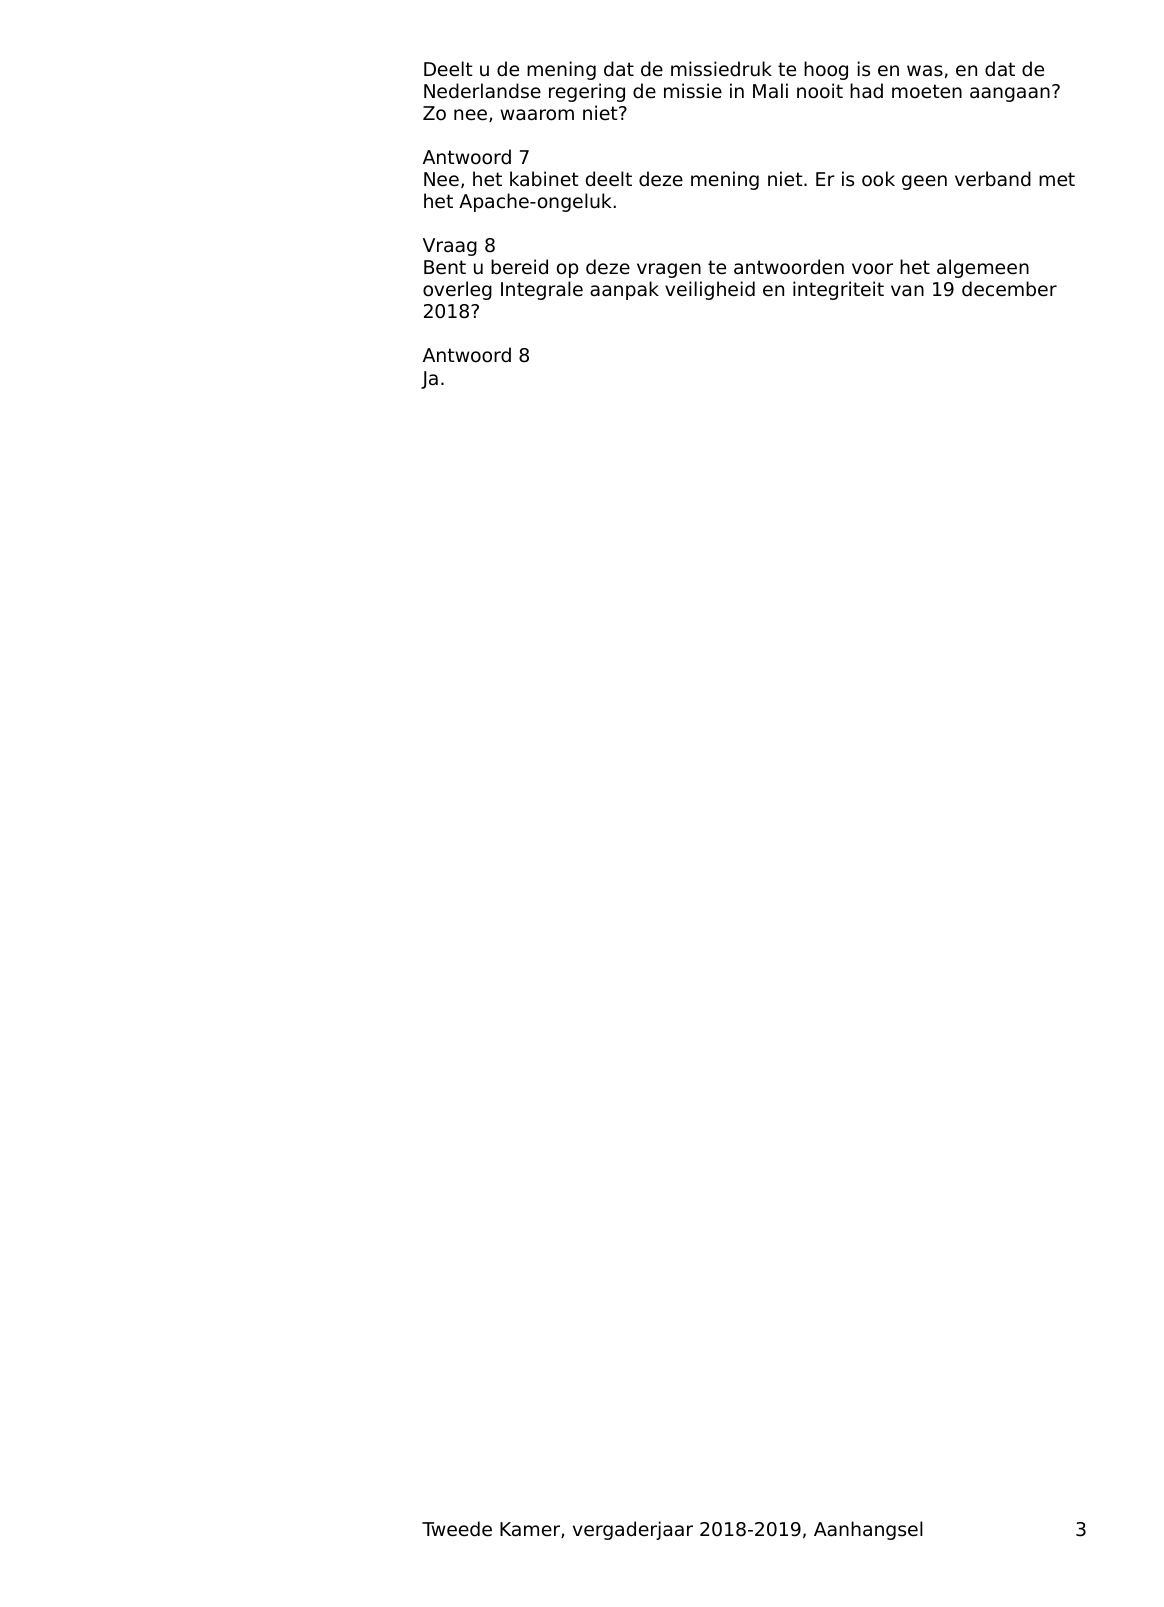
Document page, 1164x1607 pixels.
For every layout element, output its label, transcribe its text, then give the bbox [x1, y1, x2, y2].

text Bent u bereid op deze vragen te antwoorden voor het algemeen overleg Integrale aanpak veiligheid en integriteit van 19 december 2018? [422, 257, 1087, 323]
text Ja. [422, 367, 1087, 389]
text Vraag 8 [422, 235, 1087, 257]
text Nee, het kabinet deelt deze mening niet. Er is ook geen verband met het Apache-ongeluk. [422, 169, 1087, 213]
text Antwoord 8 [422, 345, 1087, 367]
text Deelt u de mening dat de missiedruk te hoog is en was, en dat de Nederlandse regering de missie in Mali nooit had moeten aangaan? Zo nee, waarom niet? [422, 59, 1087, 125]
text Antwoord 7 [422, 147, 1087, 169]
